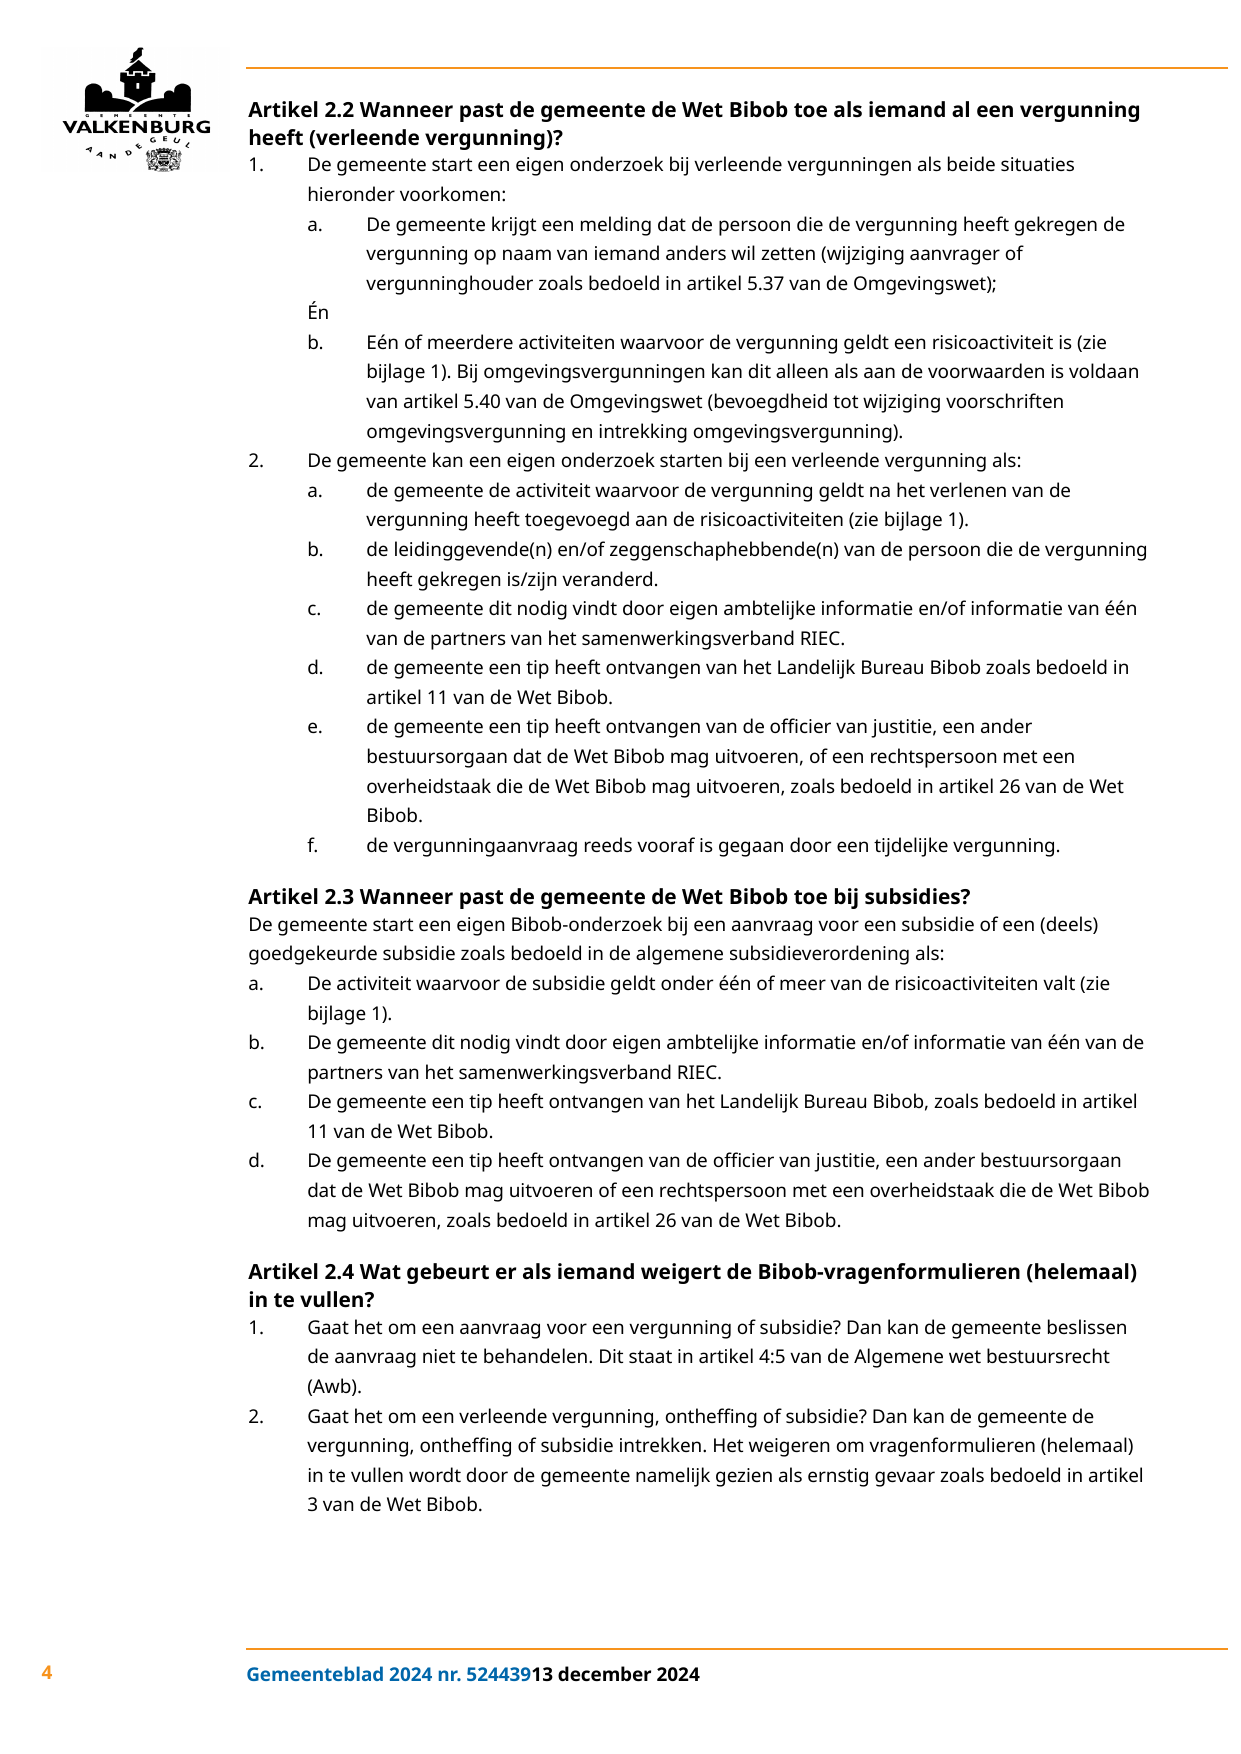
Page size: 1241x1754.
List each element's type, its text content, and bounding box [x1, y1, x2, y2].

text Artikel 2.3 Wanneer past de gemeente de Wet Bibob toe bij subsidies? [248, 882, 1152, 911]
list Eén of meerdere activiteiten waarvoor de vergunning geldt een risicoactiviteit is (zie bijlage 1). Bij omgevingsvergunningen kan dit alleen als aan de voorwaarden is voldaan van artikel 5.40 van de Omgevingswet (bevoegdheid tot wijziging voorschriften omgevingsvergunning en intrekking omgevingsvergunning). [307, 329, 1152, 444]
list De gemeente een tip heeft ontvangen van het Landelijk Bureau Bibob, zoals bedoeld in artikel 11 van de Wet Bibob. [248, 1088, 1152, 1144]
list De gemeente dit nodig vindt door eigen ambtelijke informatie en/of informatie van één van de partners van het samenwerkingsverband RIEC. [248, 1029, 1152, 1084]
list Én [248, 299, 1152, 325]
list De gemeente kan een eigen onderzoek starten bij een verleende vergunning als: [248, 447, 1152, 473]
list De gemeente een tip heeft ontvangen van de officier van justitie, een ander bestuursorgaan dat de Wet Bibob mag uitvoeren of een rechtspersoon met een overheidstaak die de Wet Bibob mag uitvoeren, zoals bedoeld in artikel 26 van de Wet Bibob. [248, 1148, 1152, 1232]
text De gemeente start een eigen Bibob-onderzoek bij een aanvraag voor een subsidie of een (deels) goedgekeurde subsidie zoals bedoeld in de algemene subsidieverordening als: [248, 911, 1152, 966]
list De gemeente krijgt een melding dat de persoon die de vergunning heeft gekregen de vergunning op naam van iemand anders wil zetten (wijziging aanvrager of vergunninghouder zoals bedoeld in artikel 5.37 van de Omgevingswet); [307, 211, 1152, 296]
text Artikel 2.4 Wat gebeurt er als iemand weigert de Bibob-vragenformulieren (helemaal) in te vullen? [248, 1257, 1152, 1314]
list de vergunningaanvraag reeds vooraf is gegaan door een tijdelijke vergunning. [307, 832, 1152, 858]
list de gemeente dit nodig vindt door eigen ambtelijke informatie en/of informatie van één van de partners van het samenwerkingsverband RIEC. [307, 595, 1152, 651]
list de gemeente de activiteit waarvoor de vergunning geldt na het verlenen van de vergunning heeft toegevoegd aan de risicoactiviteiten (zie bijlage 1). [307, 477, 1152, 532]
list de gemeente een tip heeft ontvangen van het Landelijk Bureau Bibob zoals bedoeld in artikel 11 van de Wet Bibob. [307, 654, 1152, 710]
list De activiteit waarvoor de subsidie geldt onder één of meer van de risicoactiviteiten valt (zie bijlage 1). [248, 970, 1152, 1025]
text Artikel 2.2 Wanneer past de gemeente de Wet Bibob toe als iemand al een vergunning heeft (verleende vergunning)? [248, 95, 1152, 152]
picture [41, 47, 231, 172]
list de gemeente een tip heeft ontvangen van de officier van justitie, een ander bestuursorgaan dat de Wet Bibob mag uitvoeren, of een rechtspersoon met een overheidstaak die de Wet Bibob mag uitvoeren, zoals bedoeld in artikel 26 van de Wet Bibob. [307, 714, 1152, 828]
list Gaat het om een verleende vergunning, ontheffing of subsidie? Dan kan de gemeente de vergunning, ontheffing of subsidie intrekken. Het weigeren om vragenformulieren (helemaal) in te vullen wordt door de gemeente namelijk gezien als ernstig gevaar zoals bedoeld in artikel 3 van de Wet Bibob. [248, 1403, 1152, 1517]
list De gemeente start een eigen onderzoek bij verleende vergunningen als beide situaties hieronder voorkomen: [248, 152, 1152, 207]
list Gaat het om een aanvraag voor een vergunning of subsidie? Dan kan de gemeente beslissen de aanvraag niet te behandelen. Dit staat in artikel 4:5 van de Algemene wet bestuursrecht (Awb). [248, 1314, 1152, 1399]
list de leidinggevende(n) en/of zeggenschaphebbende(n) van de persoon die de vergunning heeft gekregen is/zijn veranderd. [307, 536, 1152, 592]
